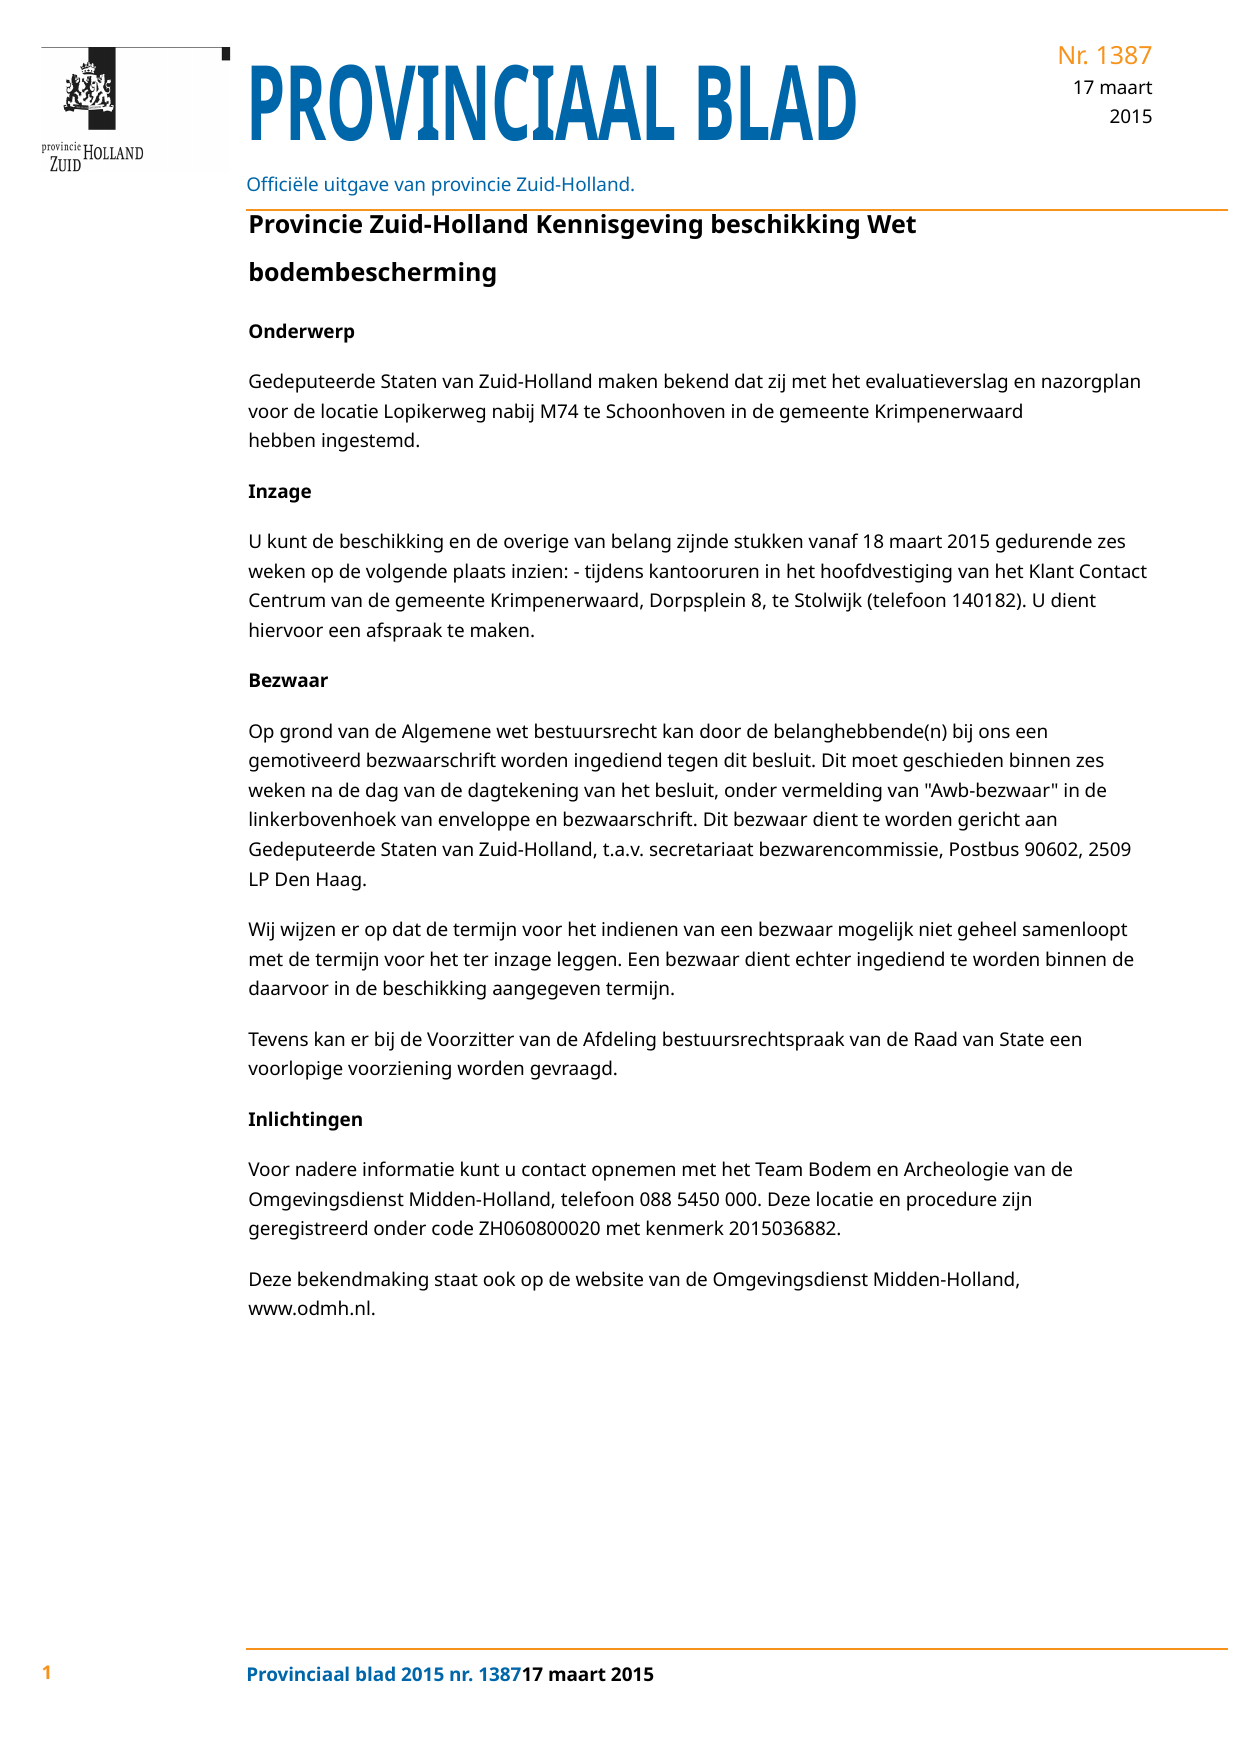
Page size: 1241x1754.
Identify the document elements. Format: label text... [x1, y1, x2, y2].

text Inlichtingen [248, 1106, 1152, 1132]
text Deze bekendmaking staat ook op de website van de Omgevingsdienst Midden-Holland, www.odmh.nl. [248, 1266, 1152, 1321]
text Voor nadere informatie kunt u contact opnemen met het Team Bodem en Archeologie van de Omgevingsdienst Midden-Holland, telefoon 088 5450 000. Deze locatie en procedure zijn geregistreerd onder code ZH060800020 met kenmerk 2015036882. [248, 1156, 1152, 1241]
picture [41, 47, 231, 172]
text Op grond van de Algemene wet bestuursrecht kan door de belanghebbende(n) bij ons een gemotiveerd bezwaarschrift worden ingediend tegen dit besluit. Dit moet geschieden binnen zes weken na de dag van de dagtekening van het besluit, onder vermelding van "Awb-bezwaar" in de linkerbovenhoek van enveloppe en bezwaarschrift. Dit bezwaar dient te worden gericht aan Gedeputeerde Staten van Zuid-Holland, t.a.v. secretariaat bezwarencommissie, Postbus 90602, 2509 LP Den Haag. [248, 718, 1152, 892]
text Gedeputeerde Staten van Zuid-Holland maken bekend dat zij met het evaluatieverslag en nazorgplan voor de locatie Lopikerweg nabij M74 te Schoonhoven in de gemeente Krimpenerwaard hebben ingestemd. [248, 368, 1152, 453]
text Bezwaar [248, 667, 1152, 693]
text Tevens kan er bij de Voorzitter van de Afdeling bestuursrechtspraak van de Raad van State een voorlopige voorziening worden gevraagd. [248, 1026, 1152, 1081]
text Wij wijzen er op dat de termijn voor het indienen van een bezwaar mogelijk niet geheel samenloopt met de termijn voor het ter inzage leggen. Een bezwaar dient echter ingediend te worden binnen de daarvoor in de beschikking aangegeven termijn. [248, 916, 1152, 1001]
text Provincie Zuid-Holland Kennisgeving beschikking Wet bodembescherming [248, 211, 1152, 288]
text U kunt de beschikking en de overige van belang zijnde stukken vanaf 18 maart 2015 gedurende zes weken op de volgende plaats inzien: - tijdens kantooruren in het hoofdvestiging van het Klant Contact Centrum van de gemeente Krimpenerwaard, Dorpsplein 8, te Stolwijk (telefoon 140182). U dient hiervoor een afspraak te maken. [248, 528, 1152, 643]
text Onderwerp [248, 318, 1152, 344]
text Inzage [248, 478, 1152, 504]
